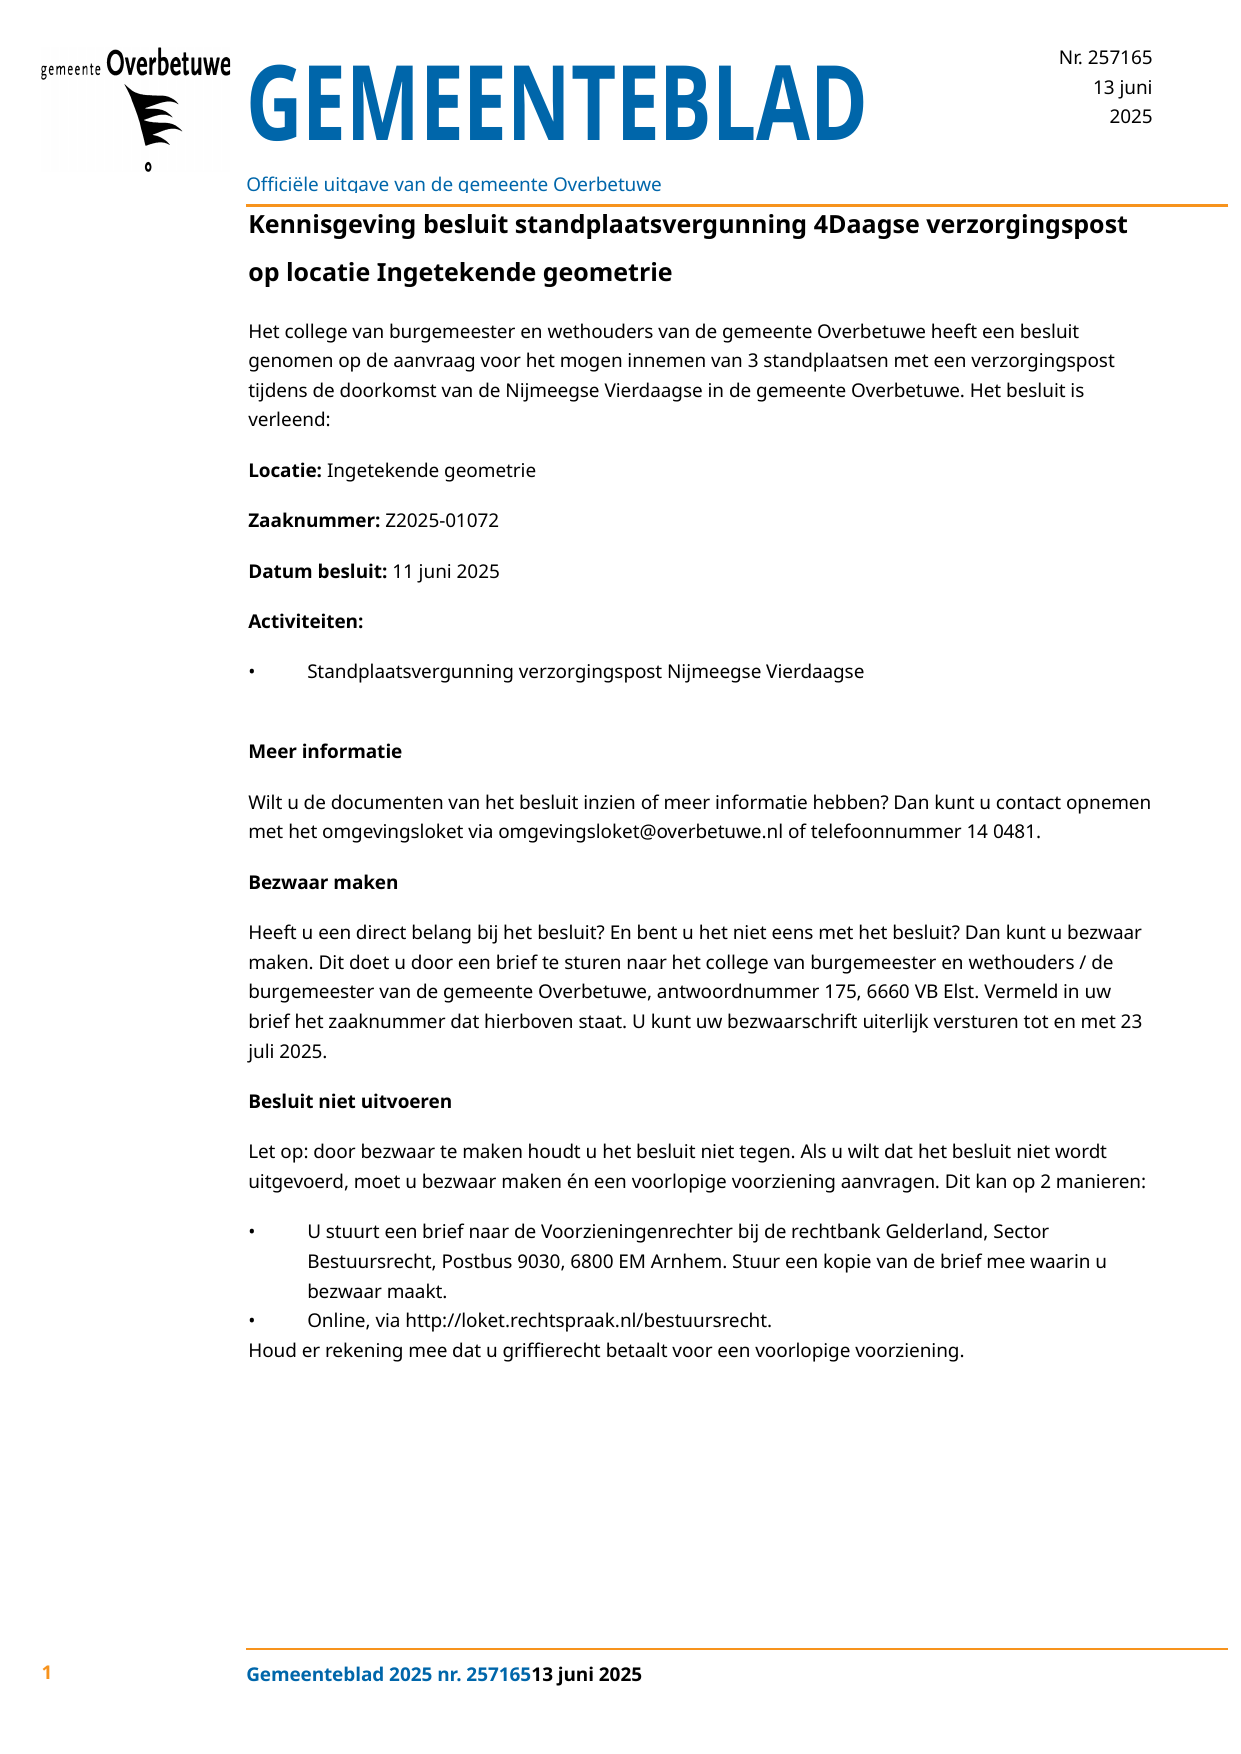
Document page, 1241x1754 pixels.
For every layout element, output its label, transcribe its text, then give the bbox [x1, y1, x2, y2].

picture [41, 47, 231, 172]
text Datum besluit: 11 juni 2025 [248, 558, 1152, 584]
text Bezwaar maken [248, 869, 1152, 895]
text Houd er rekening mee dat u griffierecht betaalt voor een voorlopige voorziening. [248, 1337, 1152, 1363]
text Activiteiten: [248, 608, 1152, 634]
text Het college van burgemeester en wethouders van de gemeente Overbetuwe heeft een besluit genomen op de aanvraag voor het mogen innemen van 3 standplaatsen met een verzorgingspost tijdens de doorkomst van de Nijmeegse Vierdaagse in de gemeente Overbetuwe. Het besluit is verleend: [248, 318, 1152, 432]
text Let op: door bezwaar te maken houdt u het besluit niet tegen. Als u wilt dat het besluit niet wordt uitgevoerd, moet u bezwaar maken én een voorlopige voorziening aanvragen. Dit kan op 2 manieren: [248, 1139, 1152, 1194]
text Meer informatie [248, 739, 1152, 764]
list Standplaatsvergunning verzorgingspost Nijmeegse Vierdaagse [248, 659, 1152, 684]
text Zaaknummer: Z2025-01072 [248, 507, 1152, 533]
list U stuurt een brief naar de Voorzieningenrechter bij de rechtbank Gelderland, Sector Bestuursrecht, Postbus 9030, 6800 EM Arnhem. Stuur een kopie van de brief mee waarin u bezwaar maakt. [248, 1219, 1152, 1304]
text Wilt u de documenten van het besluit inzien of meer informatie hebben? Dan kunt u contact opnemen met het omgevingsloket via omgevingsloket@overbetuwe.nl of telefoonnummer 14 0481. [248, 789, 1152, 844]
text Besluit niet uitvoeren [248, 1088, 1152, 1114]
list Online, via http://loket.rechtspraak.nl/bestuursrecht. [248, 1307, 1152, 1333]
text Locatie: Ingetekende geometrie [248, 457, 1152, 483]
text Kennisgeving besluit standplaatsvergunning 4Daagse verzorgingspost op locatie Ingetekende geometrie [248, 207, 1152, 288]
text Heeft u een direct belang bij het besluit? En bent u het niet eens met het besluit? Dan kunt u bezwaar maken. Dit doet u door een brief te sturen naar het college van burgemeester en wethouders / de burgemeester van de gemeente Overbetuwe, antwoordnummer 175, 6660 VB Elst. Vermeld in uw brief het zaaknummer dat hierboven staat. U kunt uw bezwaarschrift uiterlijk versturen tot en met 23 juli 2025. [248, 919, 1152, 1064]
